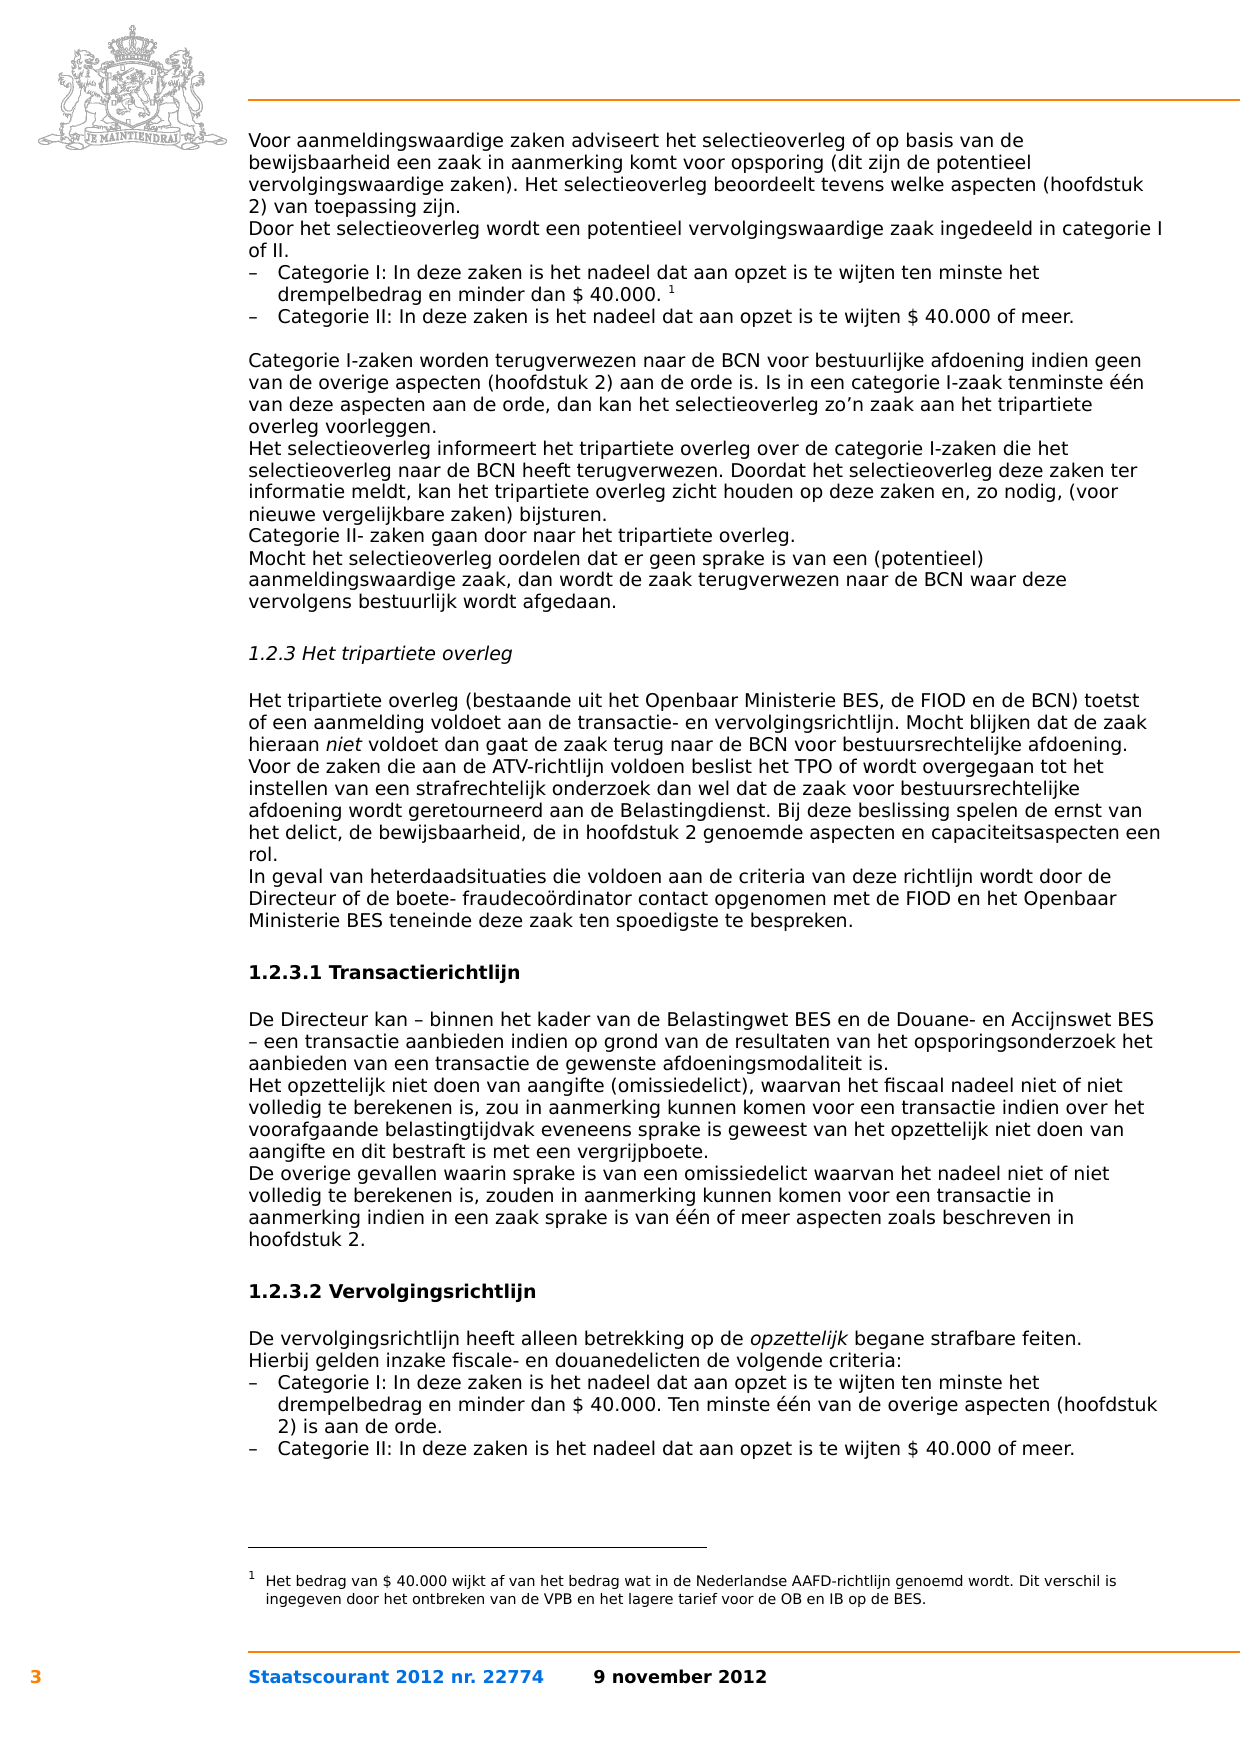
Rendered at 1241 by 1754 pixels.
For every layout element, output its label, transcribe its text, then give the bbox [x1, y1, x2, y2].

text Door het selectieoverleg wordt een potentieel vervolgingswaardige zaak ingedeeld in categorie I of II. [248, 218, 1163, 262]
text Categorie I-zaken worden terugverwezen naar de BCN voor bestuurlijke afdoening indien geen van de overige aspecten (hoofdstuk 2) aan de orde is. Is in een categorie I-zaak tenminste één van deze aspecten aan de orde, dan kan het selectieoverleg zo’n zaak aan het tripartiete overleg voorleggen. [248, 349, 1163, 437]
text Mocht het selectieoverleg oordelen dat er geen sprake is van een (potentieel) aanmeldingswaardige zaak, dan wordt de zaak terugverwezen naar de BCN waar deze vervolgens bestuurlijk wordt afgedaan. [248, 547, 1163, 613]
text Het opzettelijk niet doen van aangifte (omissiedelict), waarvan het fiscaal nadeel niet of niet volledig te berekenen is, zou in aanmerking kunnen komen voor een transactie indien over het voorafgaande belastingtijdvak eveneens sprake is geweest van het opzettelijk niet doen van aangifte en dit bestraft is met een vergrijpboete. [248, 1075, 1163, 1163]
text De vervolgingsrichtlijn heeft alleen betrekking op de opzettelijk begane strafbare feiten. [248, 1328, 1163, 1350]
text In geval van heterdaadsituaties die voldoen aan de criteria van deze richtlijn wordt door de Directeur of de boete- fraudecoördinator contact opgenomen met de FIOD en het Openbaar Ministerie BES teneinde deze zaak ten spoedigste te bespreken. [248, 866, 1163, 932]
picture [38, 25, 227, 150]
text – Categorie I: In deze zaken is het nadeel dat aan opzet is te wijten ten minste het drempelbedrag en minder dan $ 40.000. Ten minste één van de overige aspecten (hoofdstuk 2) is aan de orde. [248, 1372, 1163, 1438]
subtitle 1.2.3.2 Vervolgingsrichtlijn [248, 1281, 1163, 1303]
text Voor aanmeldingswaardige zaken adviseert het selectieoverleg of op basis van de bewijsbaarheid een zaak in aanmerking komt voor opsporing (dit zijn de potentieel vervolgingswaardige zaken). Het selectieoverleg beoordeelt tevens welke aspecten (hoofdstuk 2) van toepassing zijn. [248, 130, 1163, 218]
text Het tripartiete overleg (bestaande uit het Openbaar Ministerie BES, de FIOD en de BCN) toetst of een aanmelding voldoet aan de transactie- en vervolgingsrichtlijn. Mocht blijken dat de zaak hieraan niet voldoet dan gaat de zaak terug naar de BCN voor bestuursrechtelijke afdoening. [248, 690, 1163, 756]
subtitle 1.2.3 Het tripartiete overleg [248, 643, 1163, 665]
text Het bedrag van $ 40.000 wijkt af van het bedrag wat in de Nederlandse AAFD-richtlijn genoemd wordt. Dit verschil is ingegeven door het ontbreken van de VPB en het lagere tarief voor de OB en IB op de BES. [248, 1569, 1163, 1608]
text – Categorie I: In deze zaken is het nadeel dat aan opzet is te wijten ten minste het drempelbedrag en minder dan $ 40.000. [248, 262, 1163, 306]
text – Categorie II: In deze zaken is het nadeel dat aan opzet is te wijten $ 40.000 of meer. [248, 1438, 1163, 1460]
text Hierbij gelden inzake fiscale- en douanedelicten de volgende criteria: [248, 1350, 1163, 1372]
text – Categorie II: In deze zaken is het nadeel dat aan opzet is te wijten $ 40.000 of meer. [248, 306, 1163, 328]
text De Directeur kan – binnen het kader van de Belastingwet BES en de Douane- en Accijnswet BES – een transactie aanbieden indien op grond van de resultaten van het opsporingsonderzoek het aanbieden van een transactie de gewenste afdoeningsmodaliteit is. [248, 1009, 1163, 1075]
text De overige gevallen waarin sprake is van een omissiedelict waarvan het nadeel niet of niet volledig te berekenen is, zouden in aanmerking kunnen komen voor een transactie in aanmerking indien in een zaak sprake is van één of meer aspecten zoals beschreven in hoofdstuk 2. [248, 1163, 1163, 1251]
text Het selectieoverleg informeert het tripartiete overleg over de categorie I-zaken die het selectieoverleg naar de BCN heeft terugverwezen. Doordat het selectieoverleg deze zaken ter informatie meldt, kan het tripartiete overleg zicht houden op deze zaken en, zo nodig, (voor nieuwe vergelijkbare zaken) bijsturen. [248, 437, 1163, 525]
text Categorie II- zaken gaan door naar het tripartiete overleg. [248, 525, 1163, 547]
subtitle 1.2.3.1 Transactierichtlijn [248, 962, 1163, 984]
text Voor de zaken die aan de ATV-richtlijn voldoen beslist het TPO of wordt overgegaan tot het instellen van een strafrechtelijk onderzoek dan wel dat de zaak voor bestuursrechtelijke afdoening wordt geretourneerd aan de Belastingdienst. Bij deze beslissing spelen de ernst van het delict, de bewijsbaarheid, de in hoofdstuk 2 genoemde aspecten en capaciteitsaspecten een rol. [248, 756, 1163, 866]
